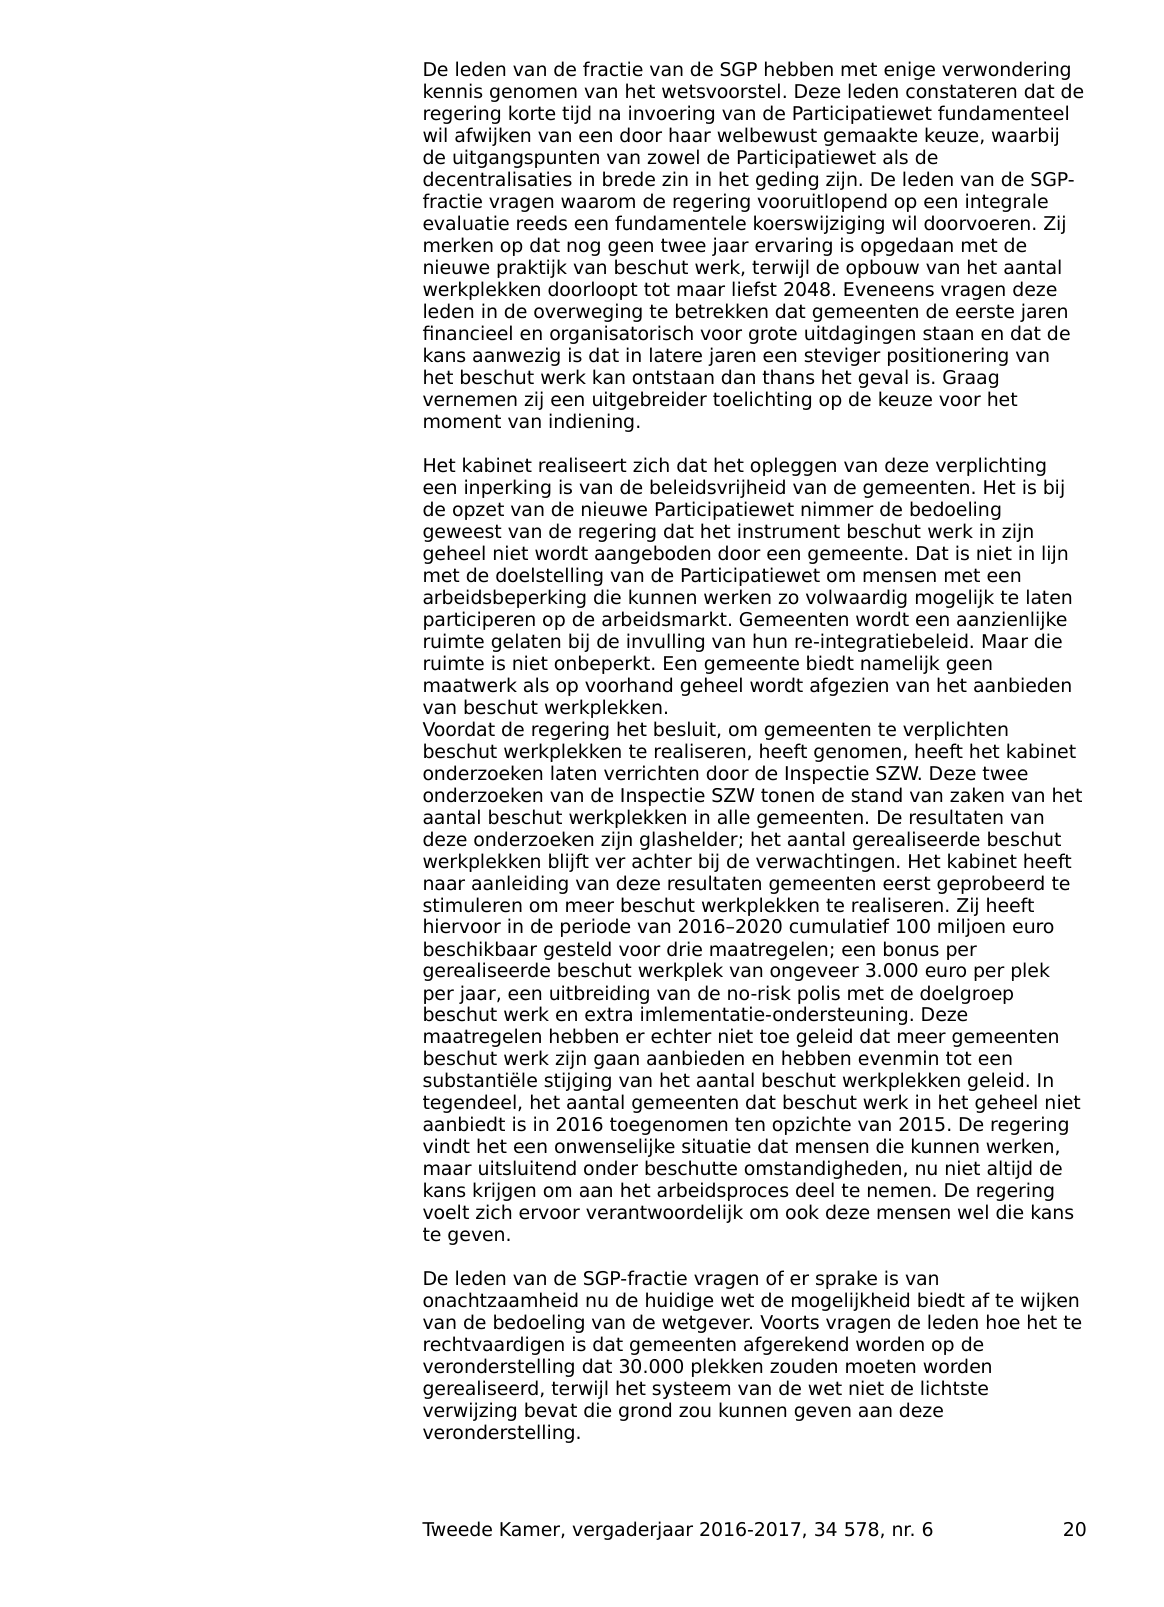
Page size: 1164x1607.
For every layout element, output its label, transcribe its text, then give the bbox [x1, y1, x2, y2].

text Het kabinet realiseert zich dat het opleggen van deze verplichting een inperking is van de beleidsvrijheid van de gemeenten. Het is bij de opzet van de nieuwe Participatiewet nimmer de bedoeling geweest van de regering dat het instrument beschut werk in zijn geheel niet wordt aangeboden door een gemeente. Dat is niet in lijn met de doelstelling van de Participatiewet om mensen met een arbeidsbeperking die kunnen werken zo volwaardig mogelijk te laten participeren op de arbeidsmarkt. Gemeenten wordt een aanzienlijke ruimte gelaten bij de invulling van hun re-integratiebeleid. Maar die ruimte is niet onbeperkt. Een gemeente biedt namelijk geen maatwerk als op voorhand geheel wordt afgezien van het aanbieden van beschut werkplekken. [422, 455, 1087, 719]
text Voordat de regering het besluit, om gemeenten te verplichten beschut werkplekken te realiseren, heeft genomen, heeft het kabinet onderzoeken laten verrichten door de Inspectie SZW. Deze twee onderzoeken van de Inspectie SZW tonen de stand van zaken van het aantal beschut werkplekken in alle gemeenten. De resultaten van deze onderzoeken zijn glashelder; het aantal gerealiseerde beschut werkplekken blijft ver achter bij de verwachtingen. Het kabinet heeft naar aanleiding van deze resultaten gemeenten eerst geprobeerd te stimuleren om meer beschut werkplekken te realiseren. Zij heeft hiervoor in de periode van 2016–2020 cumulatief 100 miljoen euro beschikbaar gesteld voor drie maatregelen; een bonus per gerealiseerde beschut werkplek van ongeveer 3.000 euro per plek per jaar, een uitbreiding van de no-risk polis met de doelgroep beschut werk en extra imlementatie-ondersteuning. Deze maatregelen hebben er echter niet toe geleid dat meer gemeenten beschut werk zijn gaan aanbieden en hebben evenmin tot een substantiële stijging van het aantal beschut werkplekken geleid. In tegendeel, het aantal gemeenten dat beschut werk in het geheel niet aanbiedt is in 2016 toegenomen ten opzichte van 2015. De regering vindt het een onwenselijke situatie dat mensen die kunnen werken, maar uitsluitend onder beschutte omstandigheden, nu niet altijd de kans krijgen om aan het arbeidsproces deel te nemen. De regering voelt zich ervoor verantwoordelijk om ook deze mensen wel die kans te geven. [422, 719, 1087, 1246]
text De leden van de SGP-fractie vragen of er sprake is van onachtzaamheid nu de huidige wet de mogelijkheid biedt af te wijken van de bedoeling van de wetgever. Voorts vragen de leden hoe het te rechtvaardigen is dat gemeenten afgerekend worden op de veronderstelling dat 30.000 plekken zouden moeten worden gerealiseerd, terwijl het systeem van de wet niet de lichtste verwijzing bevat die grond zou kunnen geven aan deze veronderstelling. [422, 1268, 1087, 1444]
text De leden van de fractie van de SGP hebben met enige verwondering kennis genomen van het wetsvoorstel. Deze leden constateren dat de regering korte tijd na invoering van de Participatiewet fundamenteel wil afwijken van een door haar welbewust gemaakte keuze, waarbij de uitgangspunten van zowel de Participatiewet als de decentralisaties in brede zin in het geding zijn. De leden van de SGP-fractie vragen waarom de regering vooruitlopend op een integrale evaluatie reeds een fundamentele koerswijziging wil doorvoeren. Zij merken op dat nog geen twee jaar ervaring is opgedaan met de nieuwe praktijk van beschut werk, terwijl de opbouw van het aantal werkplekken doorloopt tot maar liefst 2048. Eveneens vragen deze leden in de overweging te betrekken dat gemeenten de eerste jaren financieel en organisatorisch voor grote uitdagingen staan en dat de kans aanwezig is dat in latere jaren een steviger positionering van het beschut werk kan ontstaan dan thans het geval is. Graag vernemen zij een uitgebreider toelichting op de keuze voor het moment van indiening. [422, 59, 1087, 433]
